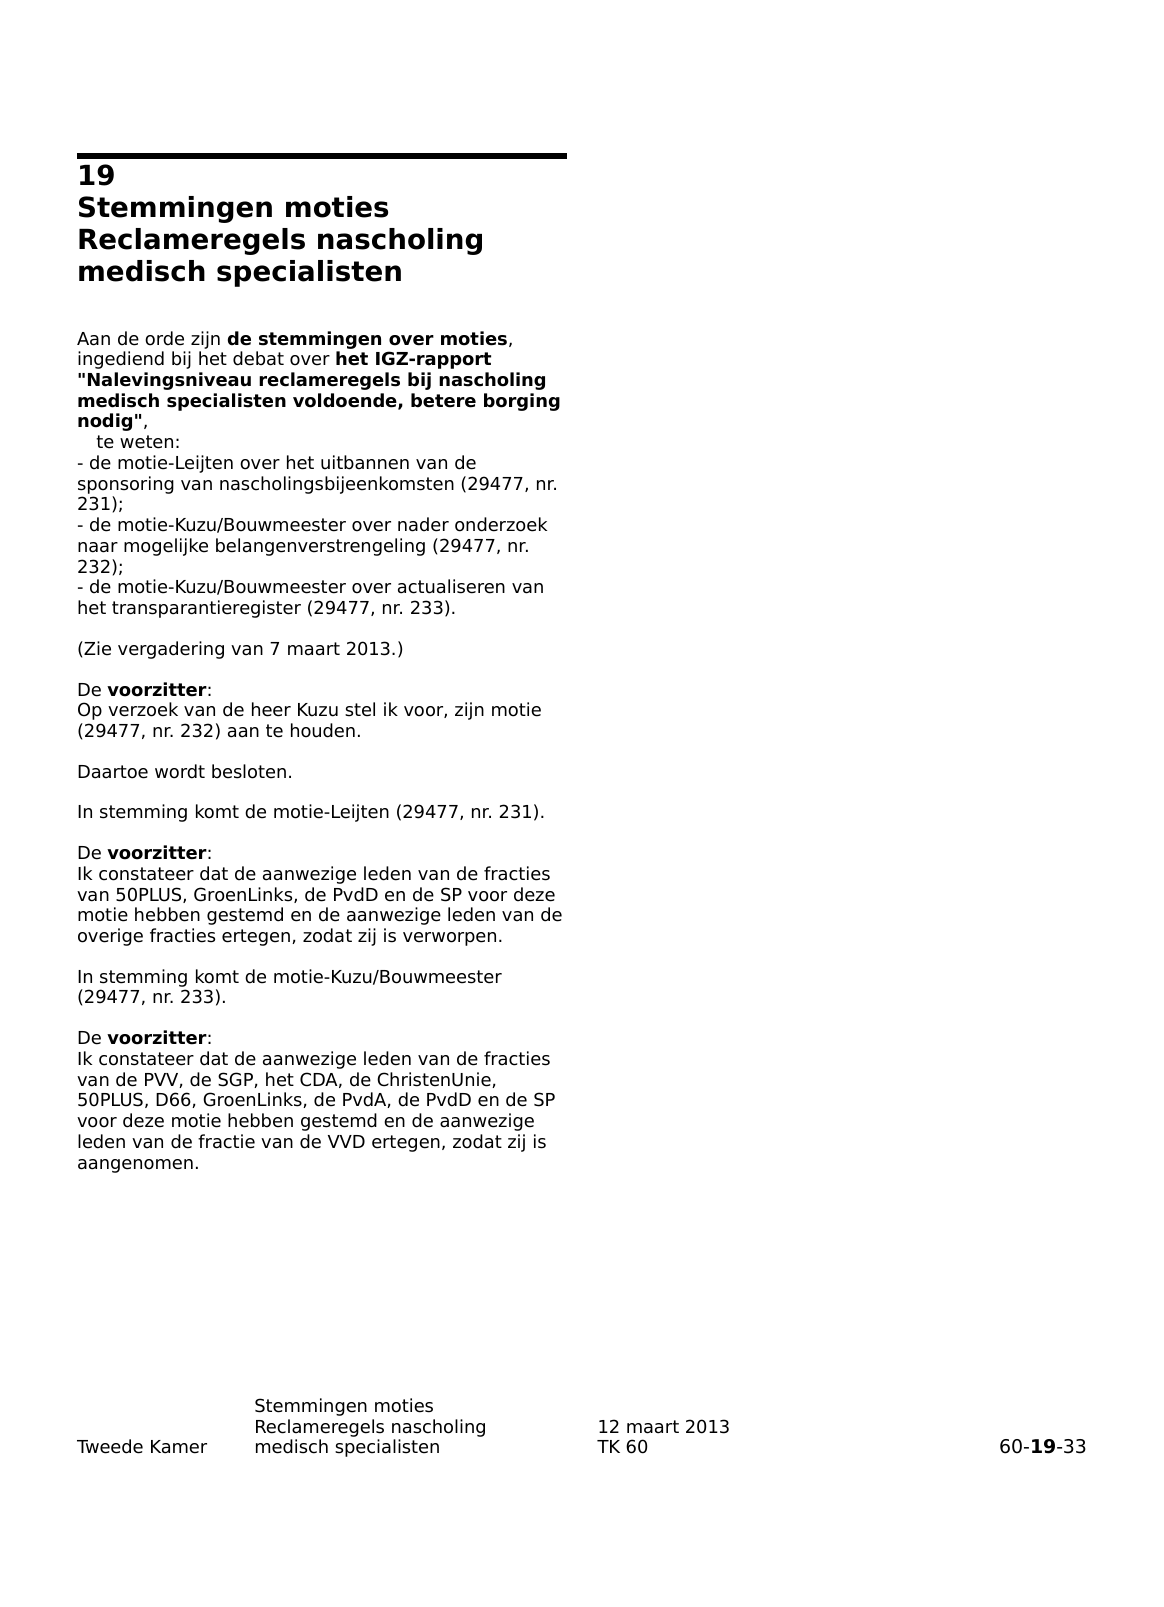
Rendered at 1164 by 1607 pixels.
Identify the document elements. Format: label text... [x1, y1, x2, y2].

text Aan de orde zijn de stemmingen over moties, ingediend bij het debat over het IGZ-rapport "Nalevingsniveau reclameregels bij nascholing medisch specialisten voldoende, betere borging nodig", [77, 328, 567, 432]
text In stemming komt de motie-Kuzu/Bouwmeester (29477, nr. 233). [77, 967, 567, 1008]
text Ik constateer dat de aanwezige leden van de fracties van de PVV, de SGP, het CDA, de ChristenUnie, 50PLUS, D66, GroenLinks, de PvdA, de PvdD en de SP voor deze motie hebben gestemd en de aanwezige leden van de fractie van de VVD ertegen, zodat zij is aangenomen. [77, 1049, 567, 1173]
text te weten: [77, 432, 567, 453]
text In stemming komt de motie-Leijten (29477, nr. 231). [77, 802, 567, 823]
text - de motie-Kuzu/Bouwmeester over nader onderzoek naar mogelijke belangenverstrengeling (29477, nr. 232); [77, 515, 567, 577]
text De voorzitter: [77, 679, 567, 700]
text Daartoe wordt besloten. [77, 762, 567, 782]
text Op verzoek van de heer Kuzu stel ik voor, zijn motie (29477, nr. 232) aan te houden. [77, 700, 567, 742]
text Ik constateer dat de aanwezige leden van de fracties van 50PLUS, GroenLinks, de PvdD en de SP voor deze motie hebben gestemd en de aanwezige leden van de overige fracties ertegen, zodat zij is verworpen. [77, 864, 567, 947]
text - de motie-Leijten over het uitbannen van de sponsoring van nascholingsbijeenkomsten (29477, nr. 231); [77, 453, 567, 515]
text (Zie vergadering van 7 maart 2013.) [77, 639, 567, 659]
text De voorzitter: [77, 1028, 567, 1049]
title 19 Stemmingen moties Reclameregels nascholing medisch specialisten [77, 159, 567, 288]
text - de motie-Kuzu/Bouwmeester over actualiseren van het transparantieregister (29477, nr. 233). [77, 577, 567, 619]
text De voorzitter: [77, 843, 567, 864]
